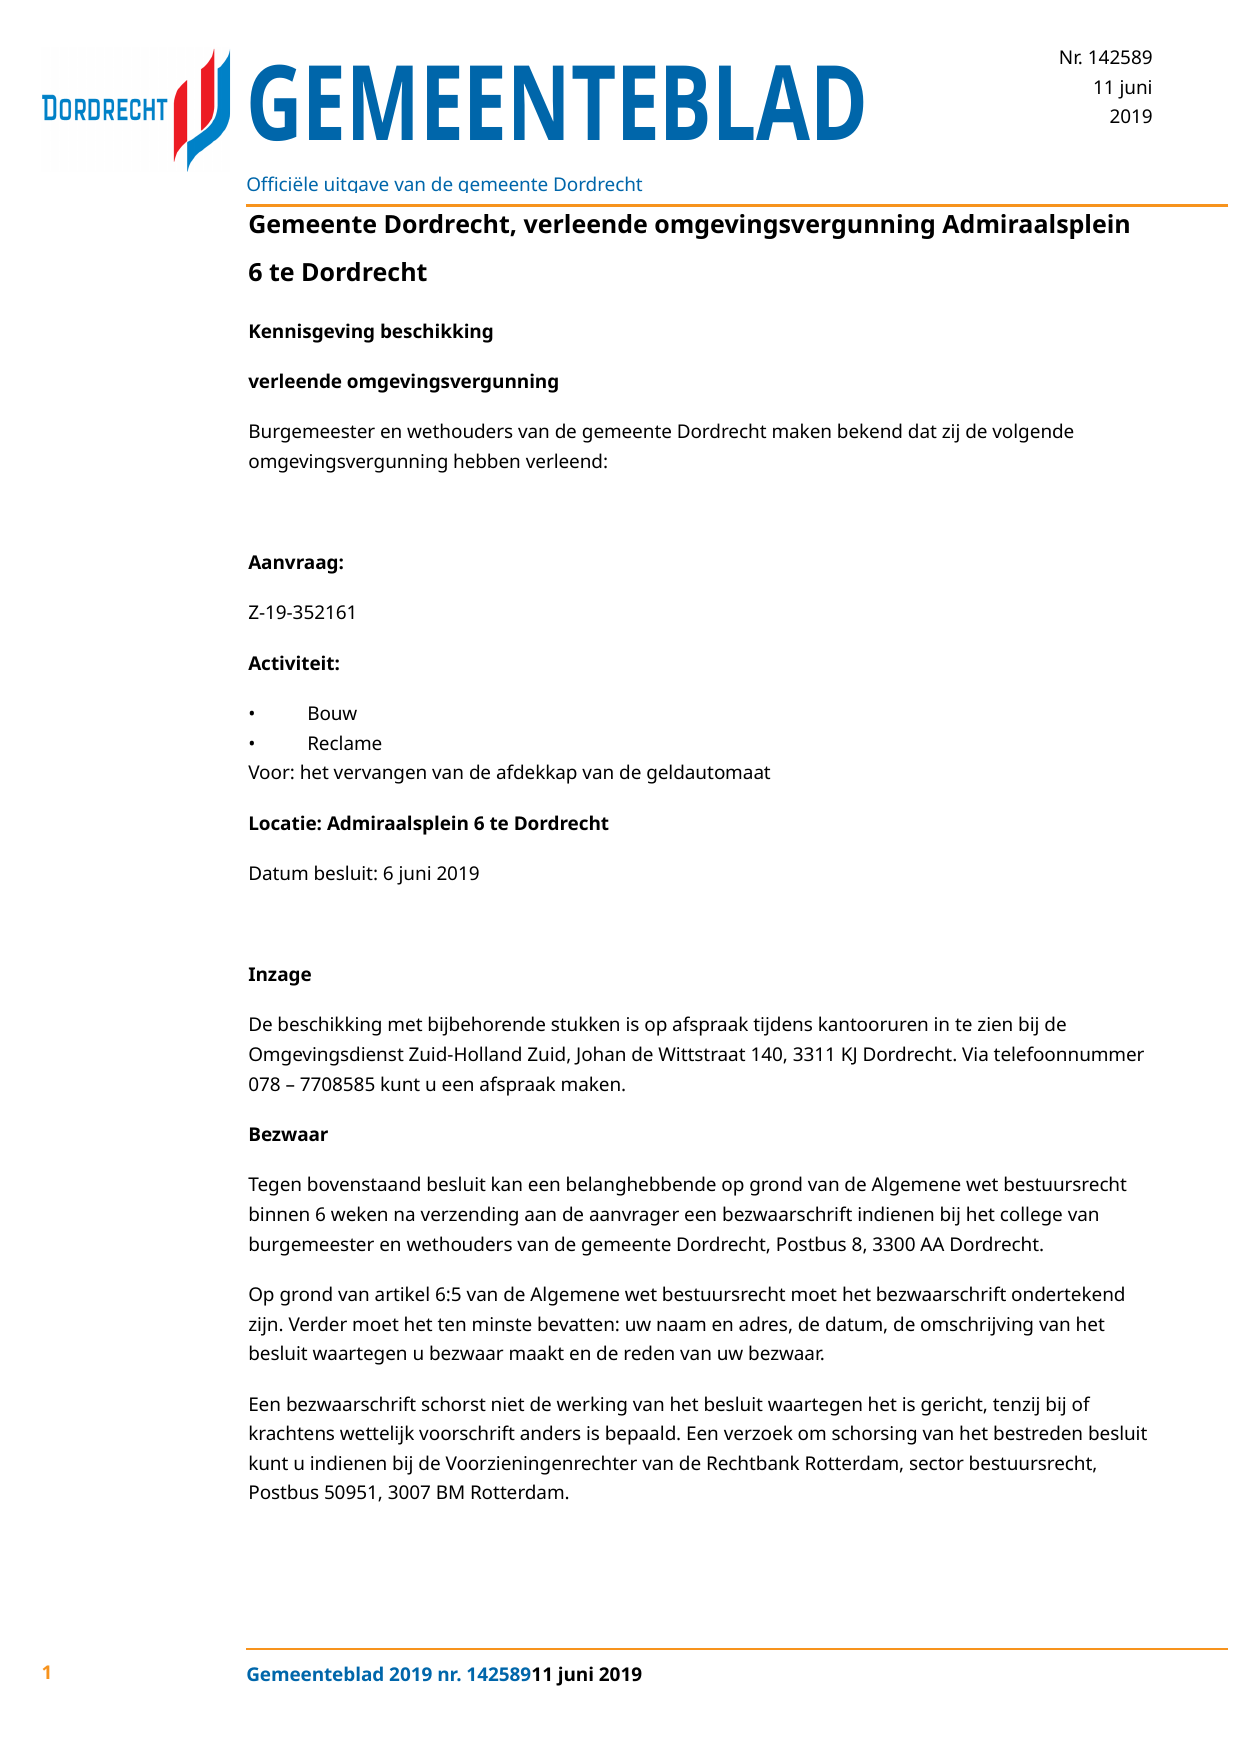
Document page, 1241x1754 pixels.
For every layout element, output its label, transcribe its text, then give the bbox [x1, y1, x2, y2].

text Kennisgeving beschikking [248, 318, 1152, 344]
picture [41, 47, 231, 172]
text Een bezwaarschrift schorst niet de werking van het besluit waartegen het is gericht, tenzij bij of krachtens wettelijk voorschrift anders is bepaald. Een verzoek om schorsing van het bestreden besluit kunt u indienen bij de Voorzieningenrechter van de Rechtbank Rotterdam, sector bestuursrecht, Postbus 50951, 3007 BM Rotterdam. [248, 1391, 1152, 1505]
text Aanvraag: [248, 549, 1152, 575]
text Op grond van artikel 6:5 van de Algemene wet bestuursrecht moet het bezwaarschrift ondertekend zijn. Verder moet het ten minste bevatten: uw naam en adres, de datum, de omschrijving van het besluit waartegen u bezwaar maakt en de reden van uw bezwaar. [248, 1281, 1152, 1366]
list Reclame [248, 730, 1152, 756]
text Gemeente Dordrecht, verleende omgevingsvergunning Admiraalsplein 6 te Dordrecht [248, 207, 1152, 288]
text Burgemeester en wethouders van de gemeente Dordrecht maken bekend dat zij de volgende omgevingsvergunning hebben verleend: [248, 419, 1152, 474]
text Z-19-352161 [248, 599, 1152, 625]
text verleende omgevingsvergunning [248, 368, 1152, 394]
text Tegen bovenstaand besluit kan een belanghebbende op grond van de Algemene wet bestuursrecht binnen 6 weken na verzending aan de aanvrager een bezwaarschrift indienen bij het college van burgemeester en wethouders van de gemeente Dordrecht, Postbus 8, 3300 AA Dordrecht. [248, 1172, 1152, 1257]
text Inzage [248, 961, 1152, 987]
text Datum besluit: 6 juni 2019 [248, 860, 1152, 886]
text Activiteit: [248, 650, 1152, 676]
text Bezwaar [248, 1121, 1152, 1147]
text Voor: het vervangen van de afdekkap van de geldautomaat [248, 759, 1152, 785]
list Bouw [248, 700, 1152, 726]
text De beschikking met bijbehorende stukken is op afspraak tijdens kantooruren in te zien bij de Omgevingsdienst Zuid-Holland Zuid, Johan de Wittstraat 140, 3311 KJ Dordrecht. Via telefoonnummer 078 – 7708585 kunt u een afspraak maken. [248, 1012, 1152, 1097]
text Locatie: Admiraalsplein 6 te Dordrecht [248, 810, 1152, 836]
